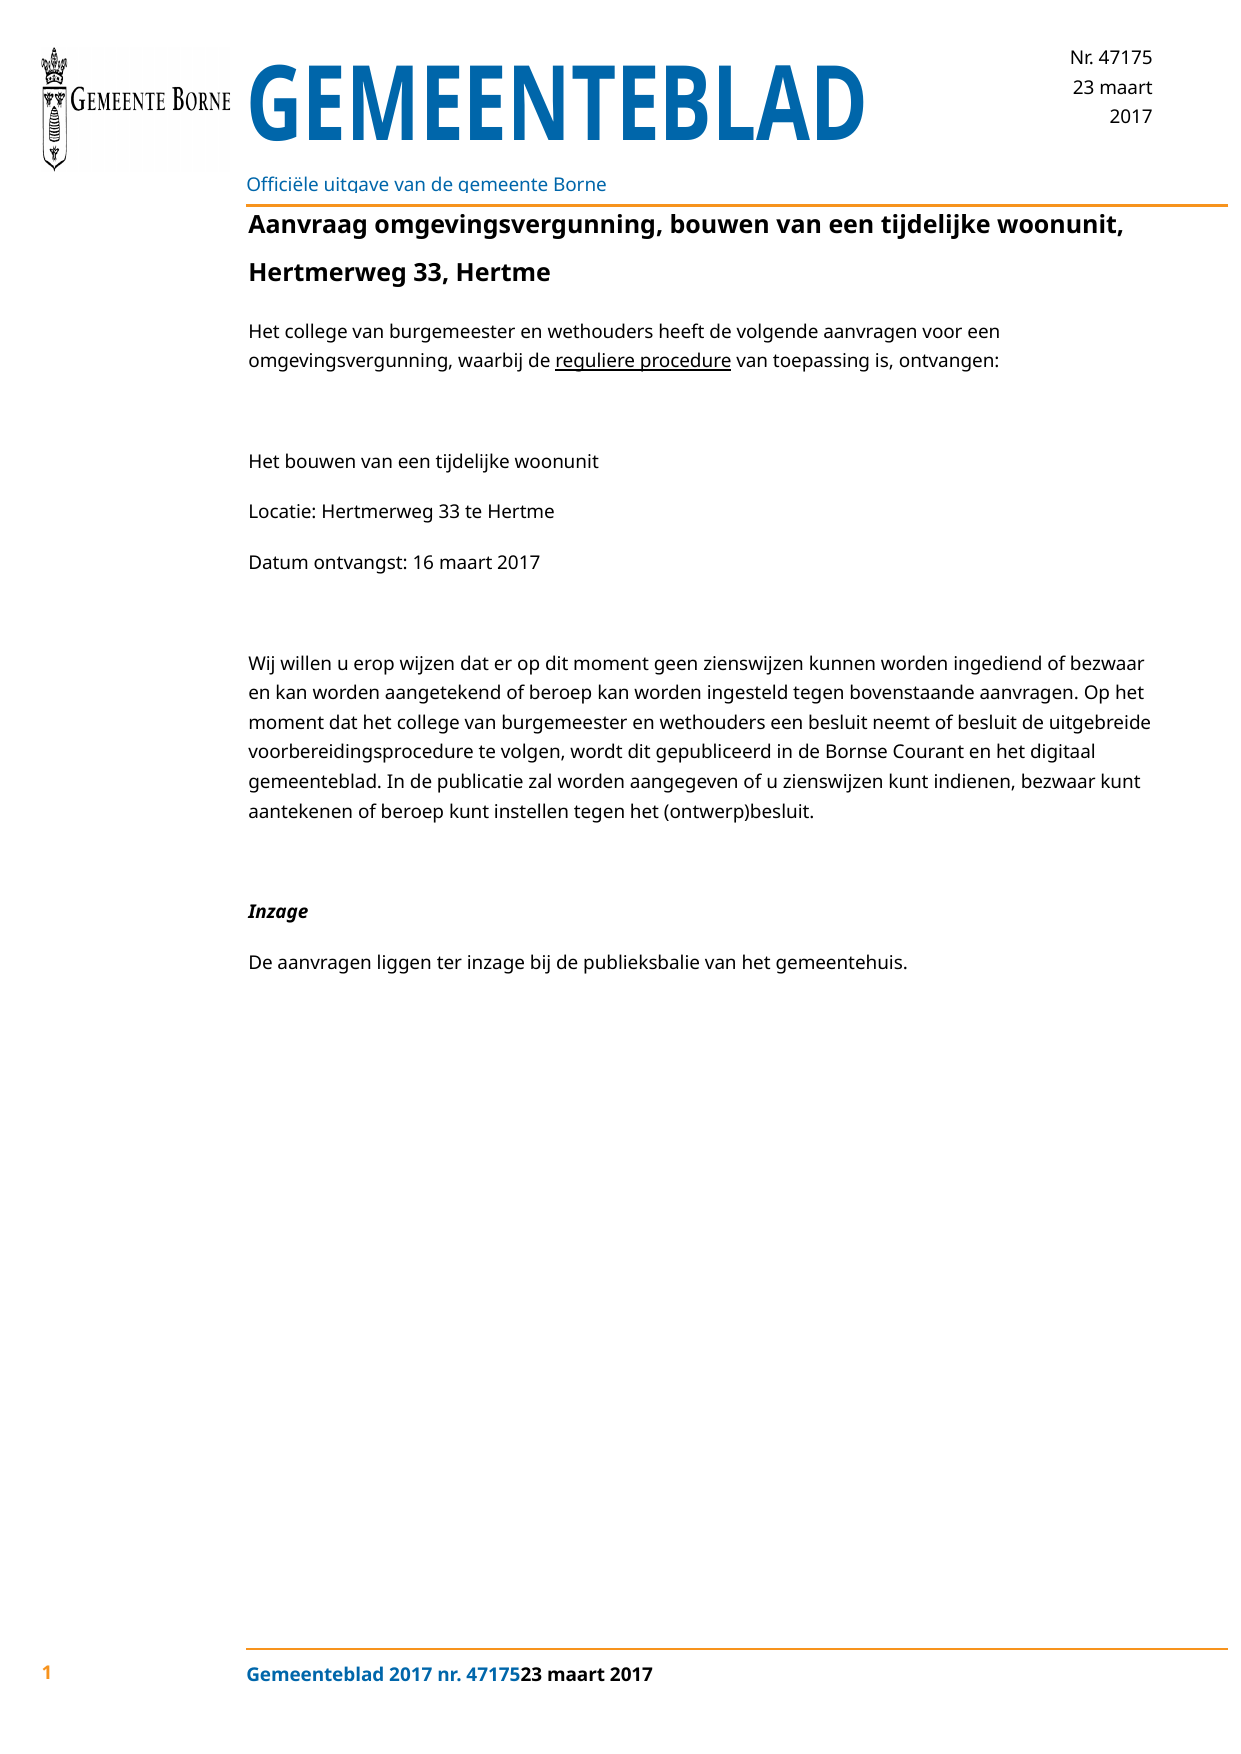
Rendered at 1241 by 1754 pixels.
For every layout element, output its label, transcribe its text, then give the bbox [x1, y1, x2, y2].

picture [41, 47, 231, 172]
text Inzage [248, 899, 1152, 924]
text Het college van burgemeester en wethouders heeft de volgende aanvragen voor een omgevingsvergunning, waarbij de reguliere procedure van toepassing is, ontvangen: [248, 318, 1152, 373]
text Wij willen u erop wijzen dat er op dit moment geen zienswijzen kunnen worden ingediend of bezwaar en kan worden aangetekend of beroep kan worden ingesteld tegen bovenstaande aanvragen. Op het moment dat het college van burgemeester en wethouders een besluit neemt of besluit de uitgebreide voorbereidingsprocedure te volgen, wordt dit gepubliceerd in de Bornse Courant en het digitaal gemeenteblad. In de publicatie zal worden aangegeven of u zienswijzen kunt indienen, bezwaar kunt aantekenen of beroep kunt instellen tegen het (ontwerp)besluit. [248, 650, 1152, 824]
text De aanvragen liggen ter inzage bij de publieksbalie van het gemeentehuis. [248, 949, 1152, 975]
text Het bouwen van een tijdelijke woonunit [248, 448, 1152, 474]
text Aanvraag omgevingsvergunning, bouwen van een tijdelijke woonunit, Hertmerweg 33, Hertme [248, 207, 1152, 288]
text Locatie: Hertmerweg 33 te Hertme [248, 499, 1152, 524]
text Datum ontvangst: 16 maart 2017 [248, 549, 1152, 575]
